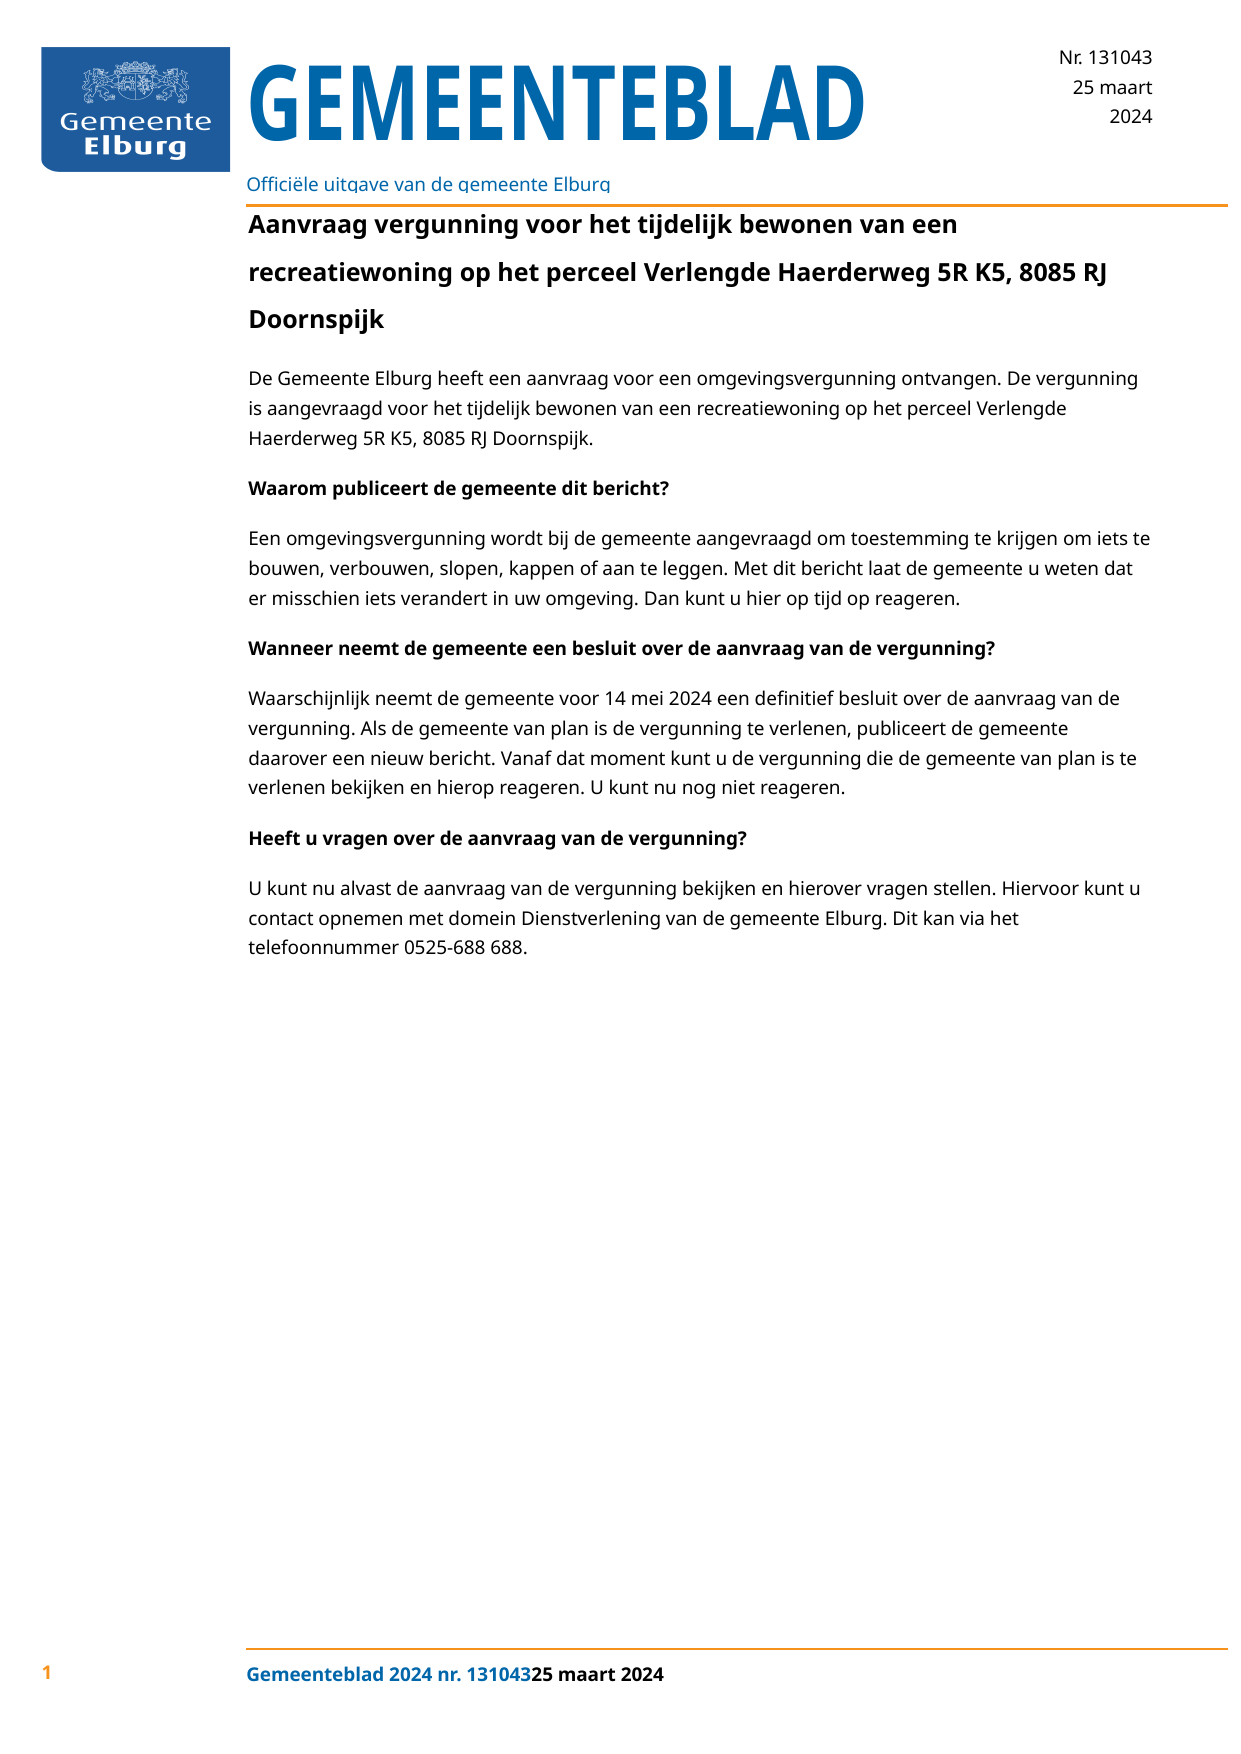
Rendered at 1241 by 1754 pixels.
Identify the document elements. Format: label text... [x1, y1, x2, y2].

text De Gemeente Elburg heeft een aanvraag voor een omgevingsvergunning ontvangen. De vergunning is aangevraagd voor het tijdelijk bewonen van een recreatiewoning op het perceel Verlengde Haerderweg 5R K5, 8085 RJ Doornspijk. [248, 366, 1152, 450]
picture [41, 47, 231, 172]
text Waarom publiceert de gemeente dit bericht? [248, 475, 1152, 501]
text Heeft u vragen over de aanvraag van de vergunning? [248, 825, 1152, 850]
text Een omgevingsvergunning wordt bij de gemeente aangevraagd om toestemming te krijgen om iets te bouwen, verbouwen, slopen, kappen of aan te leggen. Met dit bericht laat de gemeente u weten dat er misschien iets verandert in uw omgeving. Dan kunt u hier op tijd op reageren. [248, 526, 1152, 610]
text Aanvraag vergunning voor het tijdelijk bewonen van een recreatiewoning op het perceel Verlengde Haerderweg 5R K5, 8085 RJ Doornspijk [248, 207, 1152, 336]
text Waarschijnlijk neemt de gemeente voor 14 mei 2024 een definitief besluit over de aanvraag van de vergunning. Als de gemeente van plan is de vergunning te verlenen, publiceert de gemeente daarover een nieuw bericht. Vanaf dat moment kunt u de vergunning die de gemeente van plan is te verlenen bekijken en hierop reageren. U kunt nu nog niet reageren. [248, 686, 1152, 800]
text Wanneer neemt de gemeente een besluit over de aanvraag van de vergunning? [248, 635, 1152, 661]
text U kunt nu alvast de aanvraag van de vergunning bekijken en hierover vragen stellen. Hiervoor kunt u contact opnemen met domein Dienstverlening van de gemeente Elburg. Dit kan via het telefoonnummer 0525-688 688. [248, 875, 1152, 960]
